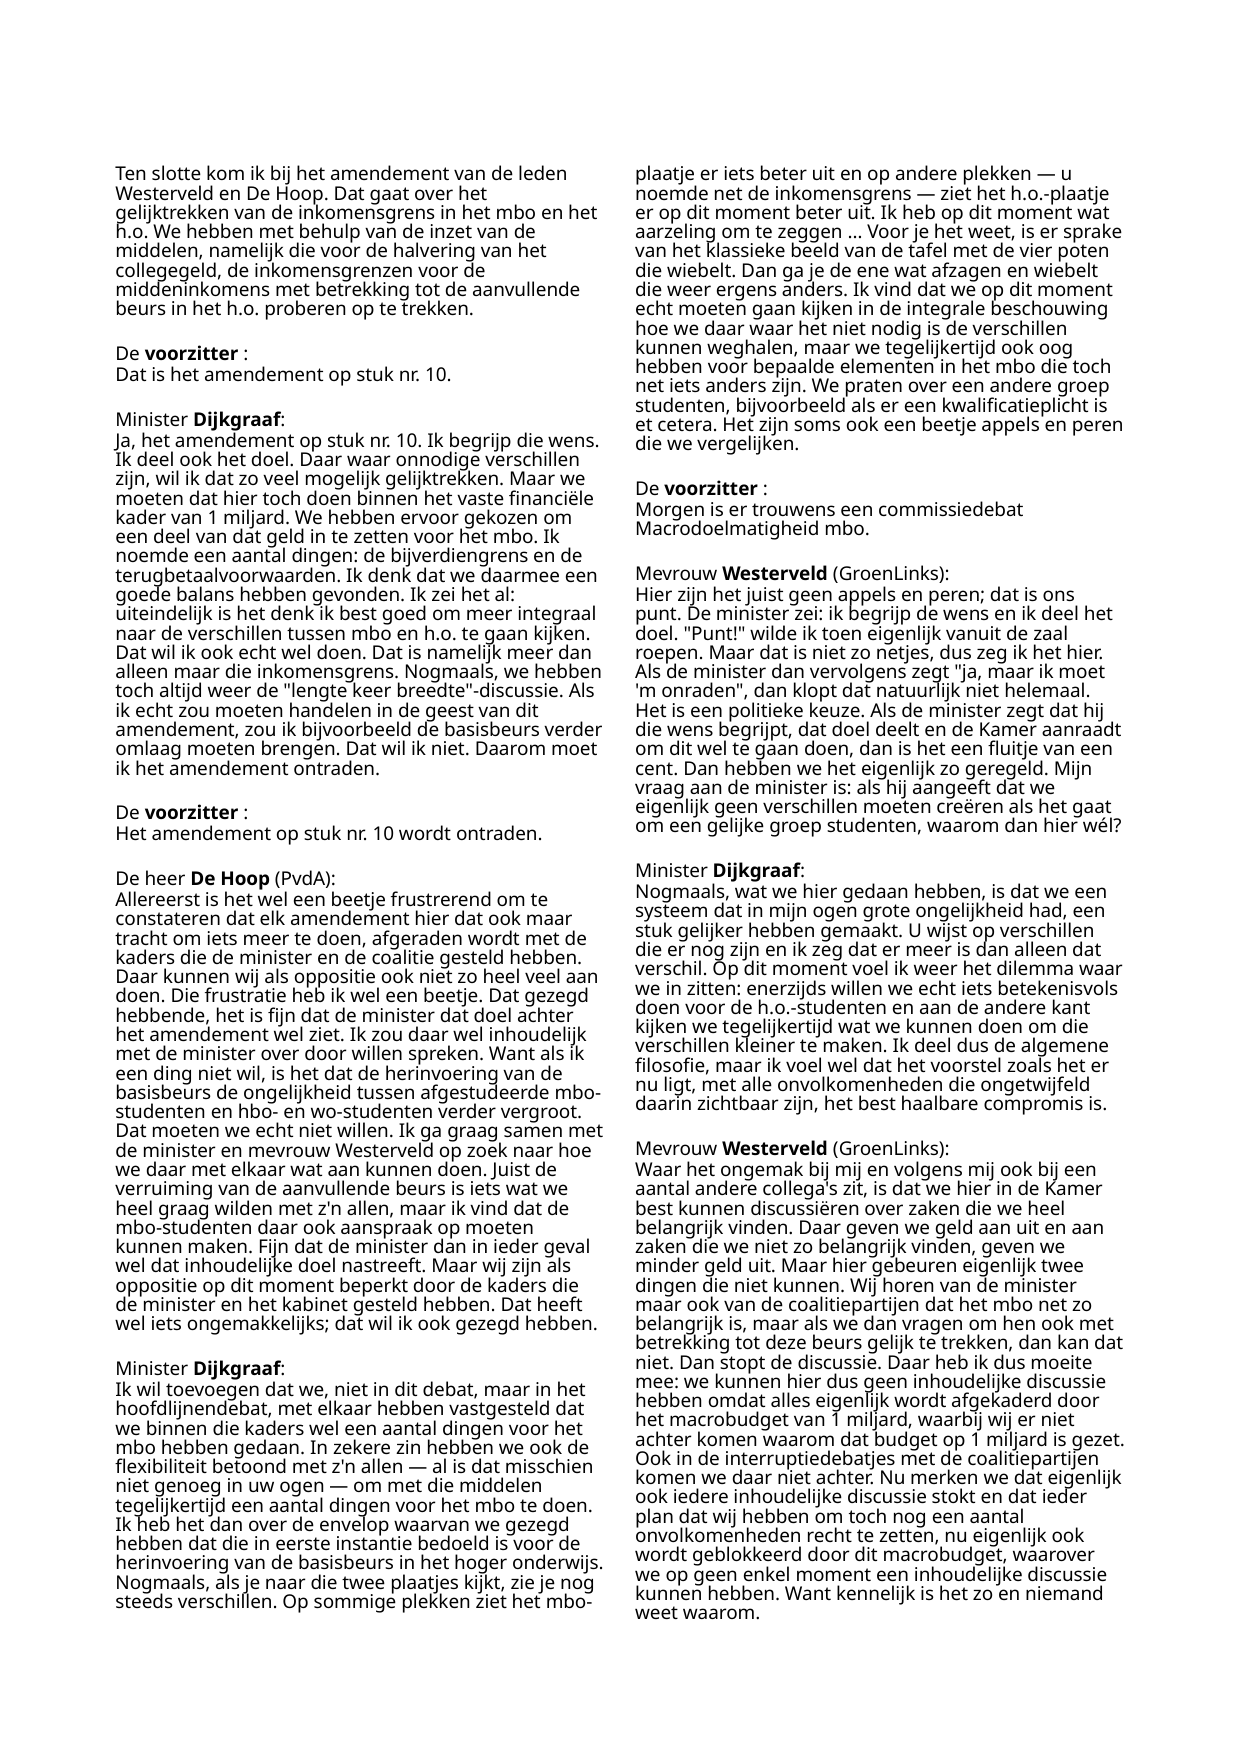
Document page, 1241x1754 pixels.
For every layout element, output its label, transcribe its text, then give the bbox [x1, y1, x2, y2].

text De voorzitter : [115, 799, 605, 825]
text De heer De Hoop (PvdA): [115, 865, 605, 891]
text plaatje er iets beter uit en op andere plekken — u noemde net de inkomensgrens — ziet het h.o.-plaatje er op dit moment beter uit. Ik heb op dit moment wat aarzeling om te zeggen … Voor je het weet, is er sprake van het klassieke beeld van de tafel met de vier poten die wiebelt. Dan ga je de ene wat afzagen en wiebelt die weer ergens anders. Ik vind dat we op dit moment echt moeten gaan kijken in de integrale beschouwing hoe we daar waar het niet nodig is de verschillen kunnen weghalen, maar we tegelijkertijd ook oog hebben voor bepaalde elementen in het mbo die toch net iets anders zijn. We praten over een andere groep studenten, bijvoorbeeld als er een kwalificatieplicht is et cetera. Het zijn soms ook een beetje appels en peren die we vergelijken. [635, 165, 1125, 454]
text Minister Dijkgraaf: [115, 1355, 605, 1381]
text De voorzitter : [635, 475, 1125, 501]
text Waar het ongemak bij mij en volgens mij ook bij een aantal andere collega's zit, is dat we hier in de Kamer best kunnen discussiëren over zaken die we heel belangrijk vinden. Daar geven we geld aan uit en aan zaken die we niet zo belangrijk vinden, geven we minder geld uit. Maar hier gebeuren eigenlijk twee dingen die niet kunnen. Wij horen van de minister maar ook van de coalitiepartijen dat het mbo net zo belangrijk is, maar als we dan vragen om hen ook met betrekking tot deze beurs gelijk te trekken, dan kan dat niet. Dan stopt de discussie. Daar heb ik dus moeite mee: we kunnen hier dus geen inhoudelijke discussie hebben omdat alles eigenlijk wordt afgekaderd door het macrobudget van 1 miljard, waarbij wij er niet achter komen waarom dat budget op 1 miljard is gezet. Ook in de interruptiedebatjes met de coalitiepartijen komen we daar niet achter. Nu merken we dat eigenlijk ook iedere inhoudelijke discussie stokt en dat ieder plan dat wij hebben om toch nog een aantal onvolkomenheden recht te zetten, nu eigenlijk ook wordt geblokkeerd door dit macrobudget, waarover we op geen enkel moment een inhoudelijke discussie kunnen hebben. Want kennelijk is het zo en niemand weet waarom. [635, 1161, 1125, 1623]
text Dat is het amendement op stuk nr. 10. [115, 366, 605, 385]
text Minister Dijkgraaf: [635, 857, 1125, 883]
text Minister Dijkgraaf: [115, 406, 605, 432]
text Morgen is er trouwens een commissiedebat Macrodoelmatigheid mbo. [635, 501, 1125, 539]
text Ik wil toevoegen dat we, niet in dit debat, maar in het hoofdlijnendebat, met elkaar hebben vastgesteld dat we binnen die kaders wel een aantal dingen voor het mbo hebben gedaan. In zekere zin hebben we ook de flexibiliteit betoond met z'n allen — al is dat misschien niet genoeg in uw ogen — om met die middelen tegelijkertijd een aantal dingen voor het mbo te doen. Ik heb het dan over de envelop waarvan we gezegd hebben dat die in eerste instantie bedoeld is voor de herinvoering van de basisbeurs in het hoger onderwijs. Nogmaals, als je naar die twee plaatjes kijkt, zie je nog steeds verschillen. Op sommige plekken ziet het mbo- [115, 1381, 605, 1612]
text De voorzitter : [115, 340, 605, 366]
text Ten slotte kom ik bij het amendement van de leden Westerveld en De Hoop. Dat gaat over het gelijktrekken van de inkomensgrens in het mbo en het h.o. We hebben met behulp van de inzet van de middelen, namelijk die voor de halvering van het collegegeld, de inkomensgrenzen voor de middeninkomens met betrekking tot de aanvullende beurs in het h.o. proberen op te trekken. [115, 165, 605, 319]
text Het amendement op stuk nr. 10 wordt ontraden. [115, 825, 605, 844]
text Ja, het amendement op stuk nr. 10. Ik begrijp die wens. Ik deel ook het doel. Daar waar onnodige verschillen zijn, wil ik dat zo veel mogelijk gelijktrekken. Maar we moeten dat hier toch doen binnen het vaste financiële kader van 1 miljard. We hebben ervoor gekozen om een deel van dat geld in te zetten voor het mbo. Ik noemde een aantal dingen: de bijverdiengrens en de terugbetaalvoorwaarden. Ik denk dat we daarmee een goede balans hebben gevonden. Ik zei het al: uiteindelijk is het denk ik best goed om meer integraal naar de verschillen tussen mbo en h.o. te gaan kijken. Dat wil ik ook echt wel doen. Dat is namelijk meer dan alleen maar die inkomensgrens. Nogmaals, we hebben toch altijd weer de "lengte keer breedte"-discussie. Als ik echt zou moeten handelen in de geest van dit amendement, zou ik bijvoorbeeld de basisbeurs verder omlaag moeten brengen. Dat wil ik niet. Daarom moet ik het amendement ontraden. [115, 432, 605, 779]
text Nogmaals, wat we hier gedaan hebben, is dat we een systeem dat in mijn ogen grote ongelijkheid had, een stuk gelijker hebben gemaakt. U wijst op verschillen die er nog zijn en ik zeg dat er meer is dan alleen dat verschil. Op dit moment voel ik weer het dilemma waar we in zitten: enerzijds willen we echt iets betekenisvols doen voor de h.o.-studenten en aan de andere kant kijken we tegelijkertijd wat we kunnen doen om die verschillen kleiner te maken. Ik deel dus de algemene filosofie, maar ik voel wel dat het voorstel zoals het er nu ligt, met alle onvolkomenheden die ongetwijfeld daarin zichtbaar zijn, het best haalbare compromis is. [635, 883, 1125, 1114]
text Allereerst is het wel een beetje frustrerend om te constateren dat elk amendement hier dat ook maar tracht om iets meer te doen, afgeraden wordt met de kaders die de minister en de coalitie gesteld hebben. Daar kunnen wij als oppositie ook niet zo heel veel aan doen. Die frustratie heb ik wel een beetje. Dat gezegd hebbende, het is fijn dat de minister dat doel achter het amendement wel ziet. Ik zou daar wel inhoudelijk met de minister over door willen spreken. Want als ik een ding niet wil, is het dat de herinvoering van de basisbeurs de ongelijkheid tussen afgestudeerde mbo-studenten en hbo- en wo-studenten verder vergroot. Dat moeten we echt niet willen. Ik ga graag samen met de minister en mevrouw Westerveld op zoek naar hoe we daar met elkaar wat aan kunnen doen. Juist de verruiming van de aanvullende beurs is iets wat we heel graag wilden met z'n allen, maar ik vind dat de mbo-studenten daar ook aanspraak op moeten kunnen maken. Fijn dat de minister dan in ieder geval wel dat inhoudelijke doel nastreeft. Maar wij zijn als oppositie op dit moment beperkt door de kaders die de minister en het kabinet gesteld hebben. Dat heeft wel iets ongemakkelijks; dat wil ik ook gezegd hebben. [115, 891, 605, 1334]
text Mevrouw Westerveld (GroenLinks): [635, 1135, 1125, 1161]
text Mevrouw Westerveld (GroenLinks): [635, 560, 1125, 586]
text Hier zijn het juist geen appels en peren; dat is ons punt. De minister zei: ik begrijp de wens en ik deel het doel. "Punt!" wilde ik toen eigenlijk vanuit de zaal roepen. Maar dat is niet zo netjes, dus zeg ik het hier. Als de minister dan vervolgens zegt "ja, maar ik moet 'm onraden", dan klopt dat natuurlijk niet helemaal. Het is een politieke keuze. Als de minister zegt dat hij die wens begrijpt, dat doel deelt en de Kamer aanraadt om dit wel te gaan doen, dan is het een fluitje van een cent. Dan hebben we het eigenlijk zo geregeld. Mijn vraag aan de minister is: als hij aangeeft dat we eigenlijk geen verschillen moeten creëren als het gaat om een gelijke groep studenten, waarom dan hier wél? [635, 586, 1125, 837]
